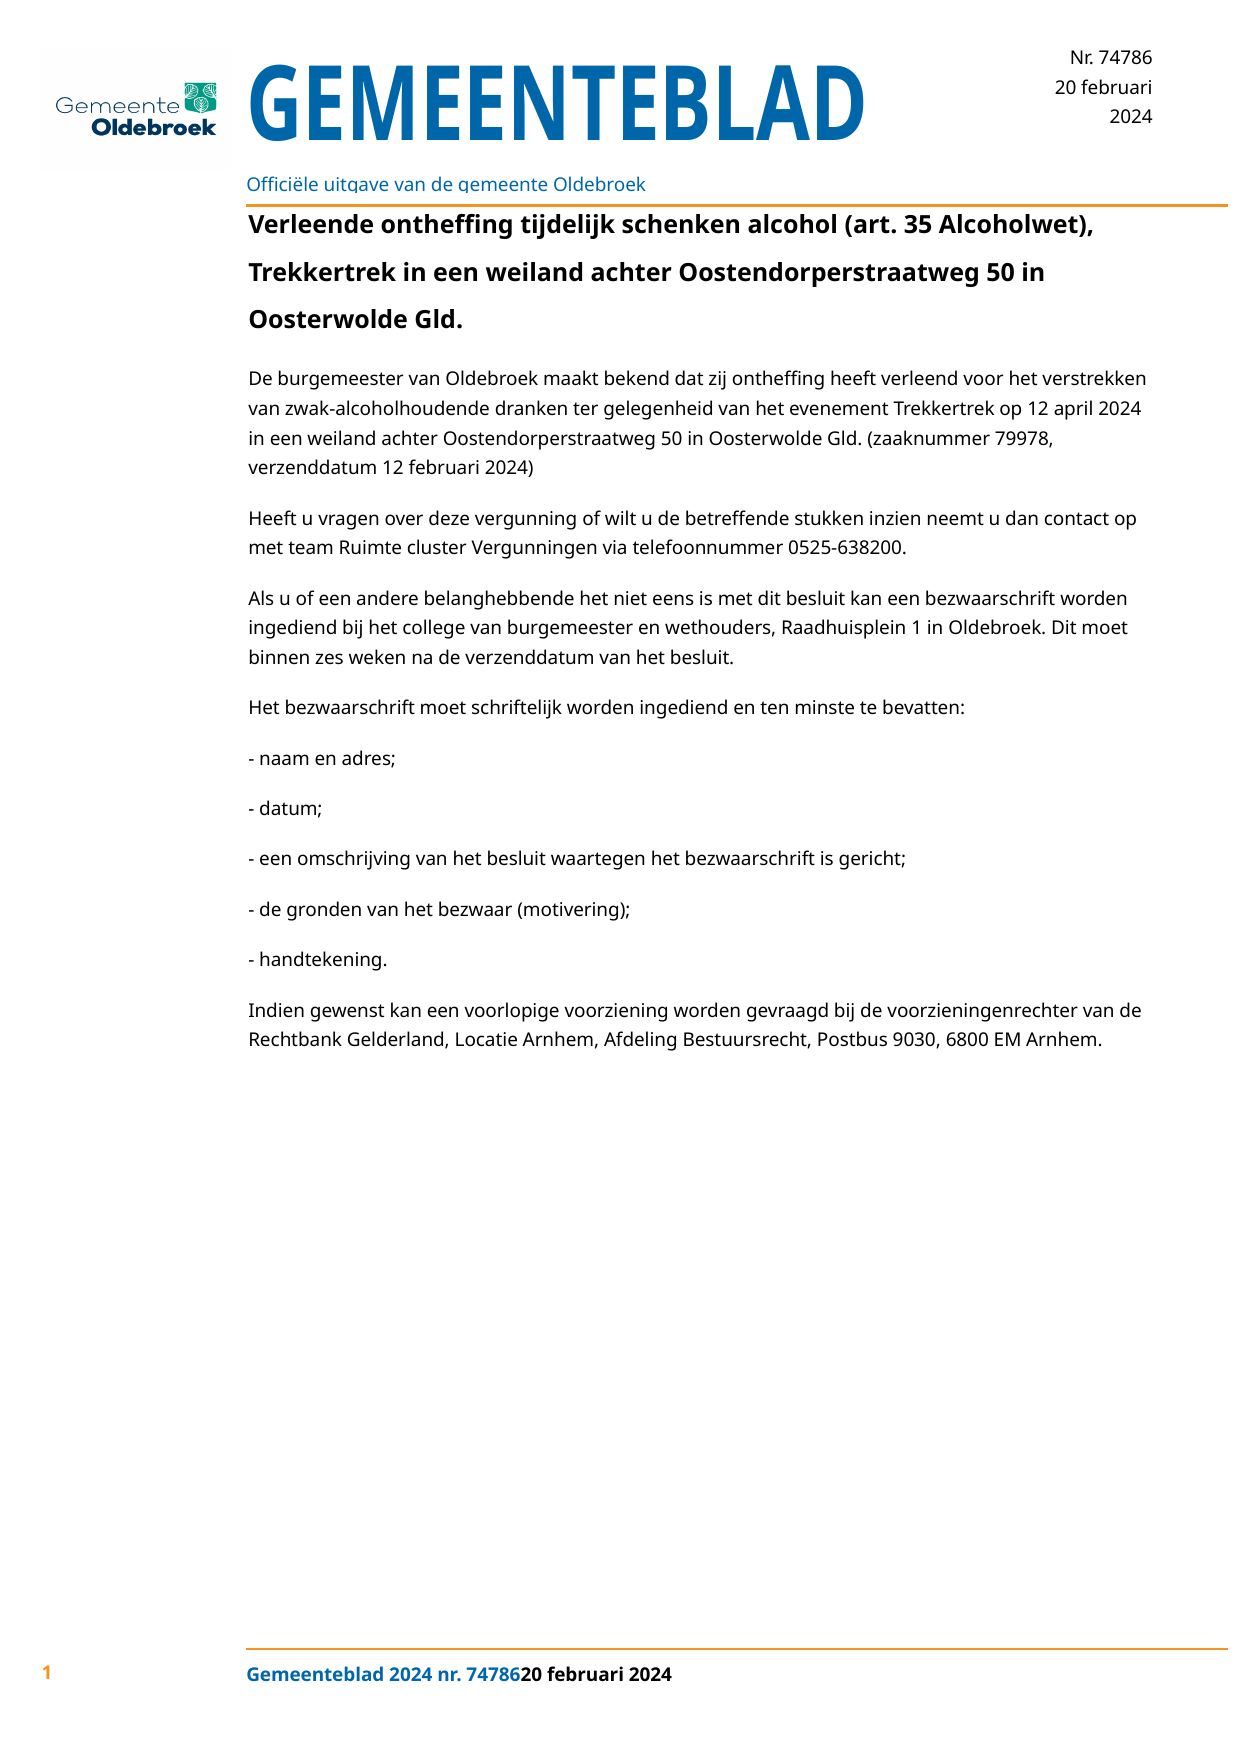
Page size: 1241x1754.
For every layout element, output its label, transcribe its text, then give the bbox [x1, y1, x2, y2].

text - de gronden van het bezwaar (motivering); [248, 896, 1152, 922]
text - naam en adres; [248, 745, 1152, 770]
text Als u of een andere belanghebbende het niet eens is met dit besluit kan een bezwaarschrift worden ingediend bij het college van burgemeester en wethouders, Raadhuisplein 1 in Oldebroek. Dit moet binnen zes weken na de verzenddatum van het besluit. [248, 585, 1152, 669]
text Het bezwaarschrift moet schriftelijk worden ingediend en ten minste te bevatten: [248, 694, 1152, 720]
text De burgemeester van Oldebroek maakt bekend dat zij ontheffing heeft verleend voor het verstrekken van zwak-alcoholhoudende dranken ter gelegenheid van het evenement Trekkertrek op 12 april 2024 in een weiland achter Oostendorperstraatweg 50 in Oosterwolde Gld. (zaaknummer 79978, verzenddatum 12 februari 2024) [248, 366, 1152, 480]
text - datum; [248, 795, 1152, 821]
picture [41, 47, 231, 172]
text - een omschrijving van het besluit waartegen het bezwaarschrift is gericht; [248, 846, 1152, 871]
text Verleende ontheffing tijdelijk schenken alcohol (art. 35 Alcoholwet), Trekkertrek in een weiland achter Oostendorperstraatweg 50 in Oosterwolde Gld. [248, 207, 1152, 336]
text - handtekening. [248, 946, 1152, 972]
text Heeft u vragen over deze vergunning of wilt u de betreffende stukken inzien neemt u dan contact op met team Ruimte cluster Vergunningen via telefoonnummer 0525-638200. [248, 505, 1152, 560]
text Indien gewenst kan een voorlopige voorziening worden gevraagd bij de voorzieningenrechter van de Rechtbank Gelderland, Locatie Arnhem, Afdeling Bestuursrecht, Postbus 9030, 6800 EM Arnhem. [248, 997, 1152, 1052]
